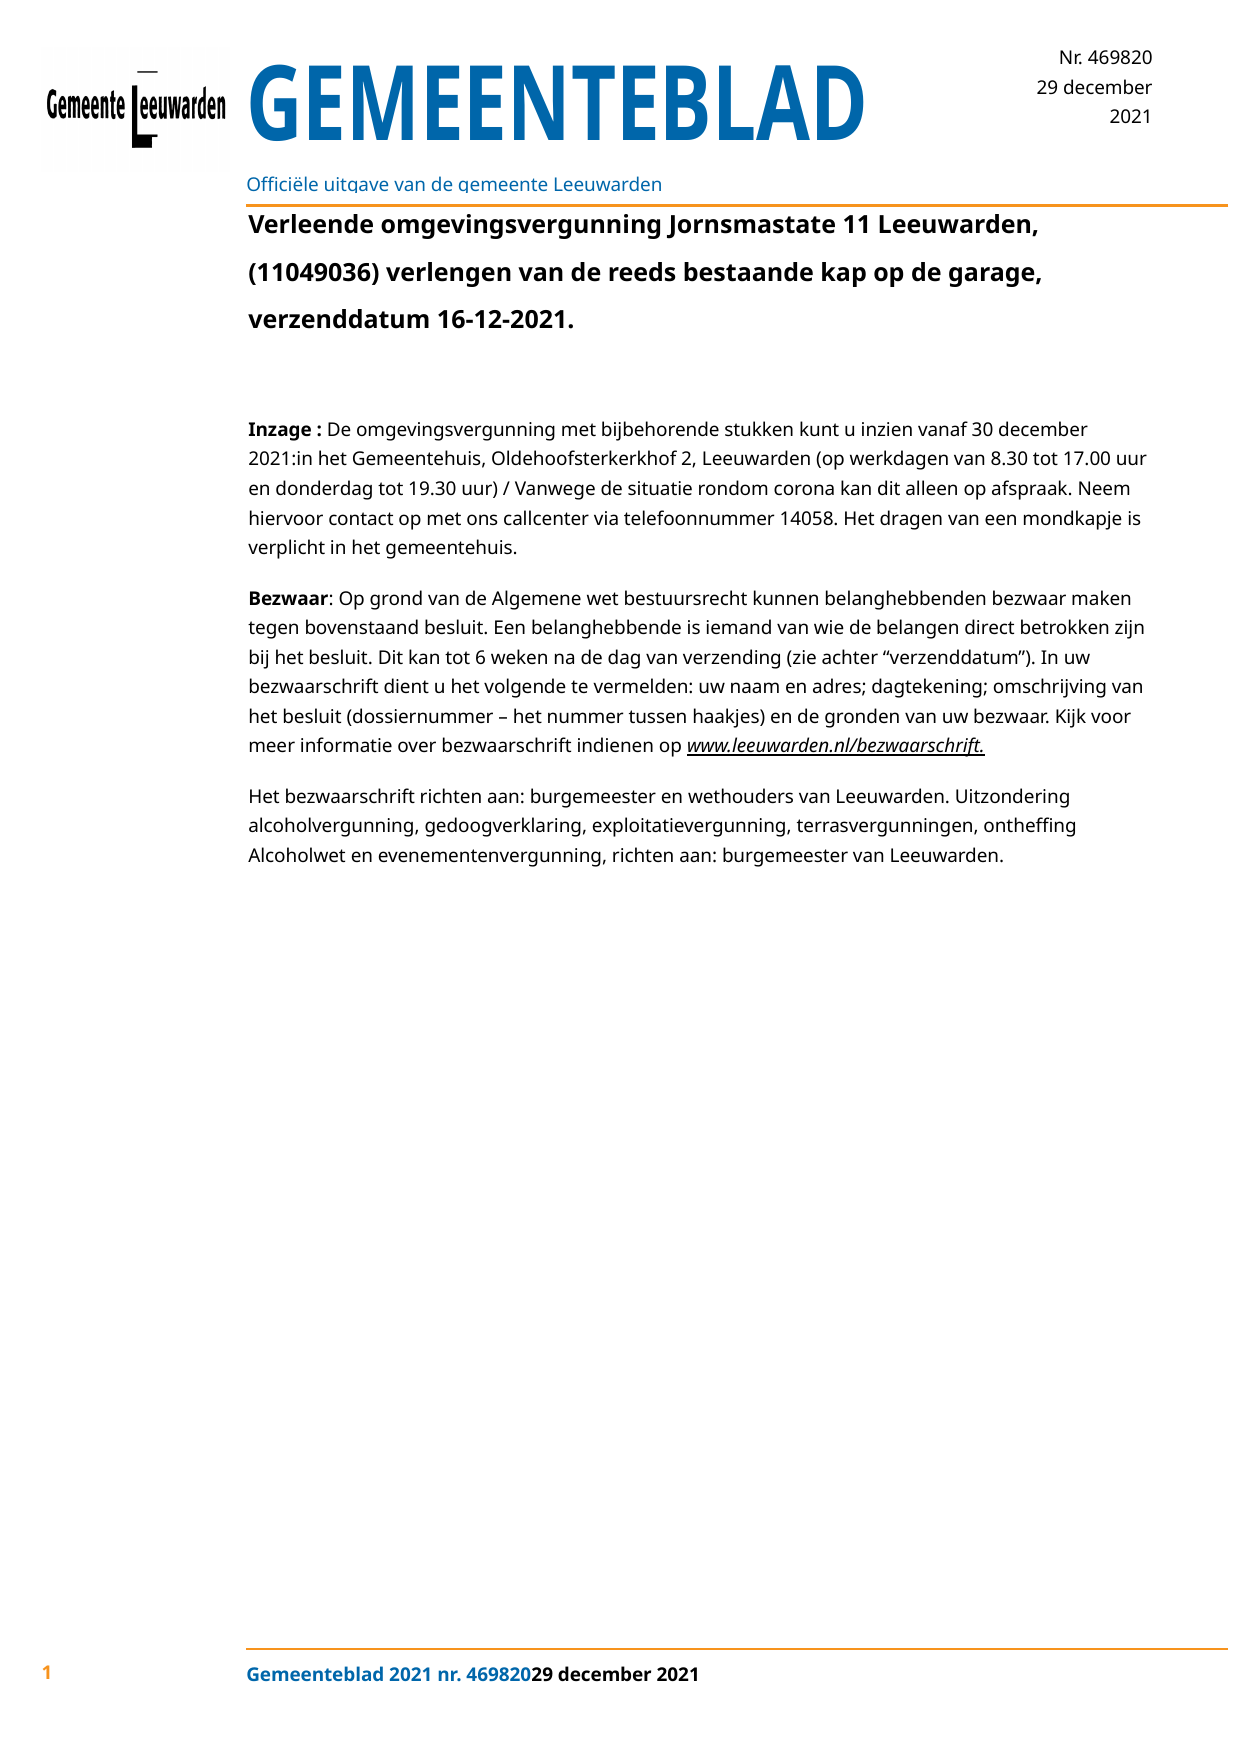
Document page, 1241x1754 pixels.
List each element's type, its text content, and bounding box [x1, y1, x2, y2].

text Bezwaar: Op grond van de Algemene wet bestuursrecht kunnen belanghebbenden bezwaar maken tegen bovenstaand besluit. Een belanghebbende is iemand van wie de belangen direct betrokken zijn bij het besluit. Dit kan tot 6 weken na de dag van verzending (zie achter “verzenddatum”). In uw bezwaarschrift dient u het volgende te vermelden: uw naam en adres; dagtekening; omschrijving van het besluit (dossiernummer – het nummer tussen haakjes) en de gronden van uw bezwaar. Kijk voor meer informatie over bezwaarschrift indienen op www.leeuwarden.nl/bezwaarschrift. [248, 585, 1152, 758]
text Inzage : De omgevingsvergunning met bijbehorende stukken kunt u inzien vanaf 30 december 2021:in het Gemeentehuis, Oldehoofsterkerkhof 2, Leeuwarden (op werkdagen van 8.30 tot 17.00 uur en donderdag tot 19.30 uur) / Vanwege de situatie rondom corona kan dit alleen op afspraak. Neem hiervoor contact op met ons callcenter via telefoonnummer 14058. Het dragen van een mondkapje is verplicht in het gemeentehuis. [248, 416, 1152, 560]
text Verleende omgevingsvergunning Jornsmastate 11 Leeuwarden, (11049036) verlengen van de reeds bestaande kap op de garage, verzenddatum 16-12-2021. [248, 207, 1152, 336]
picture [41, 47, 231, 172]
text Het bezwaarschrift richten aan: burgemeester en wethouders van Leeuwarden. Uitzondering alcoholvergunning, gedoogverklaring, exploitatievergunning, terrasvergunningen, ontheffing Alcoholwet en evenementenvergunning, richten aan: burgemeester van Leeuwarden. [248, 783, 1152, 868]
